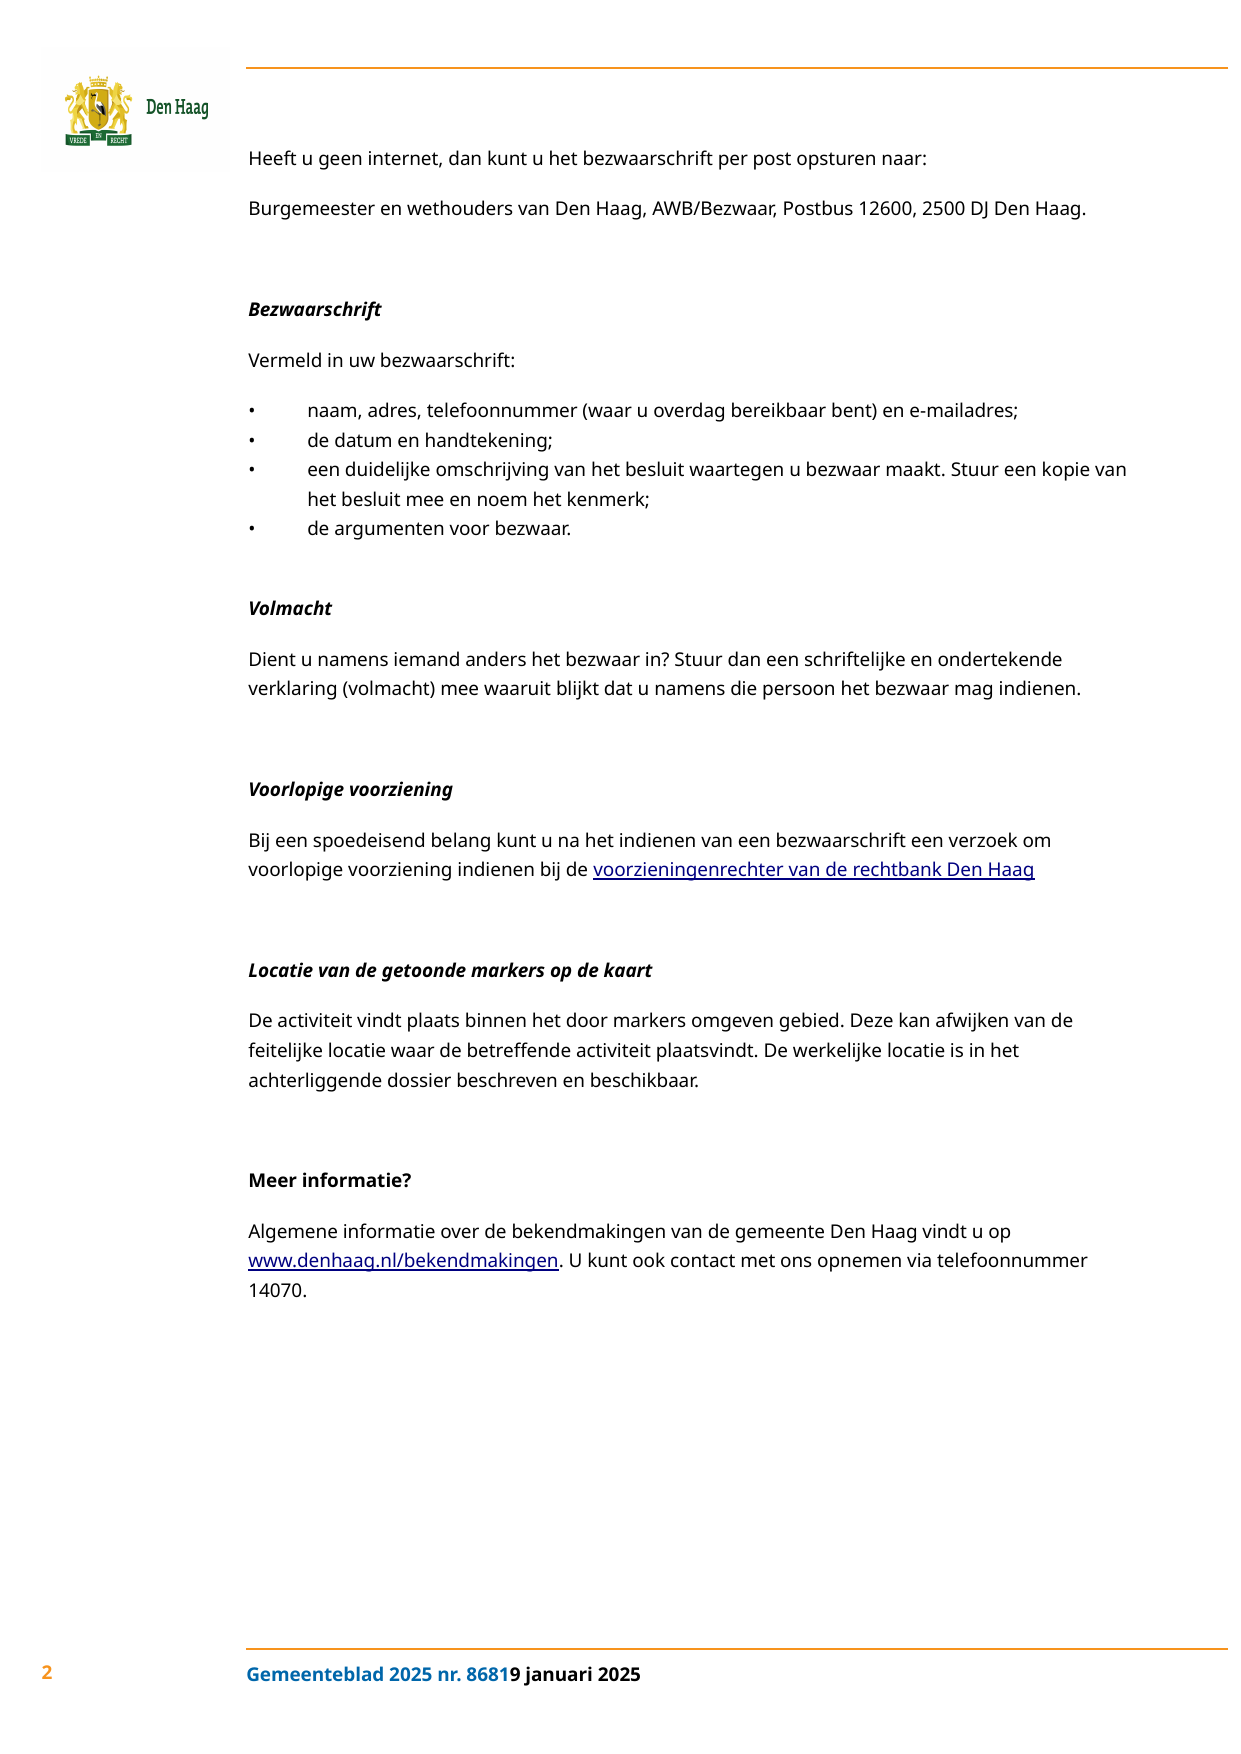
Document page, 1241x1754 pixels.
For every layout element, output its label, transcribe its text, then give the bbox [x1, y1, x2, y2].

text Heeft u geen internet, dan kunt u het bezwaarschrift per post opsturen naar: [248, 145, 1152, 171]
list de argumenten voor bezwaar. [248, 516, 1152, 541]
text Voorlopige voorziening [248, 776, 1152, 802]
text Locatie van de getoonde markers op de kaart [248, 957, 1152, 983]
text Bezwaarschrift [248, 296, 1152, 322]
text Algemene informatie over de bekendmakingen van de gemeente Den Haag vindt u op www.denhaag.nl/bekendmakingen. U kunt ook contact met ons opnemen via telefoonnummer 14070. [248, 1218, 1152, 1303]
picture [41, 47, 231, 172]
text Volmacht [248, 596, 1152, 621]
text Burgemeester en wethouders van Den Haag, AWB/Bezwaar, Postbus 12600, 2500 DJ Den Haag. [248, 196, 1152, 221]
text Dient u namens iemand anders het bezwaar in? Stuur dan een schriftelijke en ondertekende verklaring (volmacht) mee waaruit blijkt dat u namens die persoon het bezwaar mag indienen. [248, 646, 1152, 701]
text De activiteit vindt plaats binnen het door markers omgeven gebied. Deze kan afwijken van de feitelijke locatie waar de betreffende activiteit plaatsvindt. De werkelijke locatie is in het achterliggende dossier beschreven en beschikbaar. [248, 1008, 1152, 1093]
list naam, adres, telefoonnummer (waar u overdag bereikbaar bent) en e-mailadres; [248, 397, 1152, 423]
text Vermeld in uw bezwaarschrift: [248, 347, 1152, 373]
text Meer informatie? [248, 1168, 1152, 1193]
list een duidelijke omschrijving van het besluit waartegen u bezwaar maakt. Stuur een kopie van het besluit mee en noem het kenmerk; [248, 456, 1152, 512]
list de datum en handtekening; [248, 427, 1152, 453]
text Bij een spoedeisend belang kunt u na het indienen van een bezwaarschrift een verzoek om voorlopige voorziening indienen bij de voorzieningenrechter van de rechtbank Den Haag [248, 827, 1152, 882]
